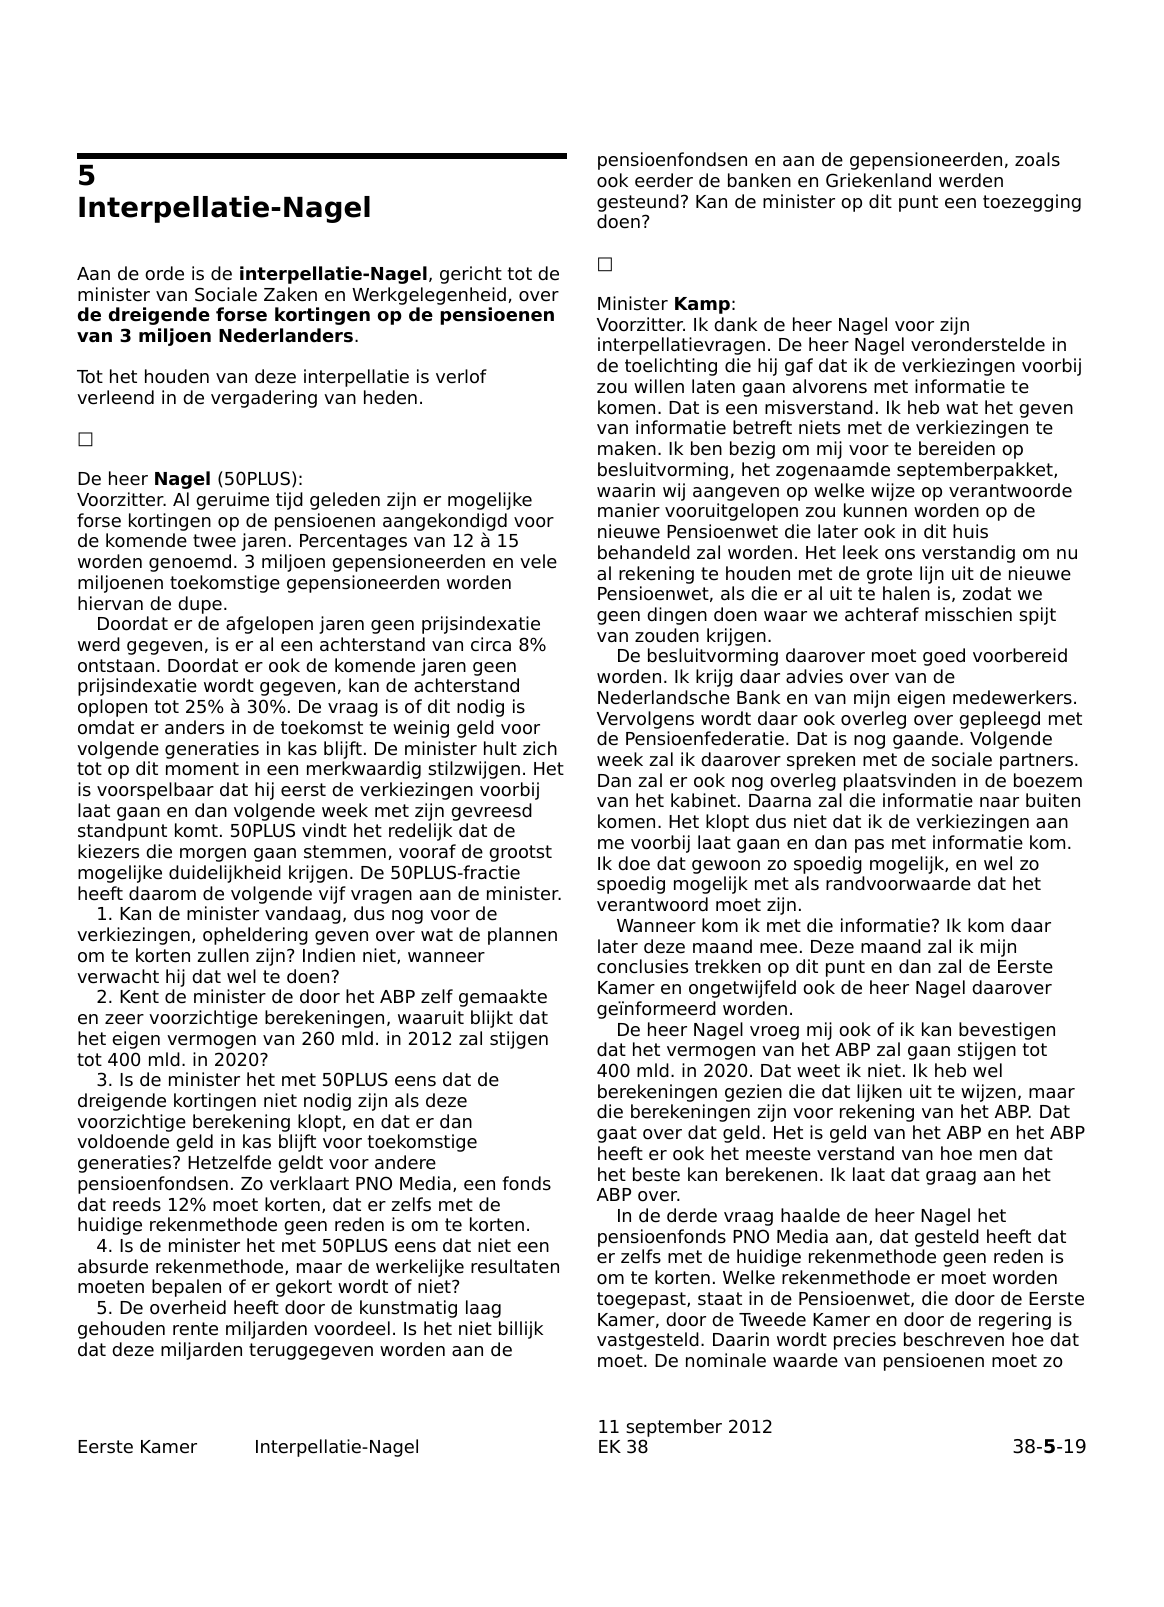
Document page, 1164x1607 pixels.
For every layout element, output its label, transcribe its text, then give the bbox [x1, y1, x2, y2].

text Voorzitter. Al geruime tijd geleden zijn er mogelijke forse kortingen op de pensioenen aangekondigd voor de komende twee jaren. Percentages van 12 à 15 worden genoemd. 3 miljoen gepensioneerden en vele miljoenen toekomstige gepensioneerden worden hiervan de dupe. [77, 490, 567, 614]
text De besluitvorming daarover moet goed voorbereid worden. Ik krijg daar advies over van de Nederlandsche Bank en van mijn eigen medewerkers. Vervolgens wordt daar ook overleg over gepleegd met de Pensioenfederatie. Dat is nog gaande. Volgende week zal ik daarover spreken met de sociale partners. Dan zal er ook nog overleg plaatsvinden in de boezem van het kabinet. Daarna zal die informatie naar buiten komen. Het klopt dus niet dat ik de verkiezingen aan me voorbij laat gaan en dan pas met informatie kom. Ik doe dat gewoon zo spoedig mogelijk, en wel zo spoedig mogelijk met als randvoorwaarde dat het verantwoord moet zijn. [596, 646, 1087, 916]
text 4. Is de minister het met 50PLUS eens dat niet een absurde rekenmethode, maar de werkelijke resultaten moeten bepalen of er gekort wordt of niet? [77, 1236, 567, 1298]
text Minister Kamp: [596, 294, 1087, 314]
text Aan de orde is de interpellatie-Nagel, gericht tot de minister van Sociale Zaken en Werkgelegenheid, over de dreigende forse kortingen op de pensioenen van 3 miljoen Nederlanders. [77, 264, 567, 347]
text 5. De overheid heeft door de kunstmatig laag gehouden rente miljarden voordeel. Is het niet billijk dat deze miljarden teruggegeven worden aan de [77, 1298, 567, 1360]
text In de derde vraag haalde de heer Nagel het pensioenfonds PNO Media aan, dat gesteld heeft dat er zelfs met de huidige rekenmethode geen reden is om te korten. Welke rekenmethode er moet worden toegepast, staat in de Pensioenwet, die door de Eerste Kamer, door de Tweede Kamer en door de regering is vastgesteld. Daarin wordt precies beschreven hoe dat moet. De nominale waarde van pensioenen moet zo [596, 1206, 1087, 1372]
text Wanneer kom ik met die informatie? Ik kom daar later deze maand mee. Deze maand zal ik mijn conclusies trekken op dit punt en dan zal de Eerste Kamer en ongetwijfeld ook de heer Nagel daarover geïnformeerd worden. [596, 916, 1087, 1019]
text De heer Nagel (50PLUS): [77, 469, 567, 490]
text Tot het houden van deze interpellatie is verlof verleend in de vergadering van heden. [77, 367, 567, 408]
text 1. Kan de minister vandaag, dus nog voor de verkiezingen, opheldering geven over wat de plannen om te korten zullen zijn? Indien niet, wanneer verwacht hij dat wel te doen? [77, 904, 567, 987]
text 3. Is de minister het met 50PLUS eens dat de dreigende kortingen niet nodig zijn als deze voorzichtige berekening klopt, en dat er dan voldoende geld in kas blijft voor toekomstige generaties? Hetzelfde geldt voor andere pensioenfondsen. Zo verklaart PNO Media, een fonds dat reeds 12% moet korten, dat er zelfs met de huidige rekenmethode geen reden is om te korten. [77, 1070, 567, 1236]
text □ [596, 253, 1087, 274]
text pensioenfondsen en aan de gepensioneerden, zoals ook eerder de banken en Griekenland werden gesteund? Kan de minister op dit punt een toezegging doen? [596, 150, 1087, 233]
text Doordat er de afgelopen jaren geen prijsindexatie werd gegeven, is er al een achterstand van circa 8% ontstaan. Doordat er ook de komende jaren geen prijsindexatie wordt gegeven, kan de achterstand oplopen tot 25% à 30%. De vraag is of dit nodig is omdat er anders in de toekomst te weinig geld voor volgende generaties in kas blijft. De minister hult zich tot op dit moment in een merkwaardig stilzwijgen. Het is voorspelbaar dat hij eerst de verkiezingen voorbij laat gaan en dan volgende week met zijn gevreesd standpunt komt. 50PLUS vindt het redelijk dat de kiezers die morgen gaan stemmen, vooraf de grootst mogelijke duidelijkheid krijgen. De 50PLUS-fractie heeft daarom de volgende vijf vragen aan de minister. [77, 614, 567, 904]
text 2. Kent de minister de door het ABP zelf gemaakte en zeer voorzichtige berekeningen, waaruit blijkt dat het eigen vermogen van 260 mld. in 2012 zal stijgen tot 400 mld. in 2020? [77, 987, 567, 1070]
text De heer Nagel vroeg mij ook of ik kan bevestigen dat het vermogen van het ABP zal gaan stijgen tot 400 mld. in 2020. Dat weet ik niet. Ik heb wel berekeningen gezien die dat lijken uit te wijzen, maar die berekeningen zijn voor rekening van het ABP. Dat gaat over dat geld. Het is geld van het ABP en het ABP heeft er ook het meeste verstand van hoe men dat het beste kan berekenen. Ik laat dat graag aan het ABP over. [596, 1019, 1087, 1206]
title 5 Interpellatie-Nagel [77, 159, 567, 224]
text □ [77, 428, 567, 449]
text Voorzitter. Ik dank de heer Nagel voor zijn interpellatievragen. De heer Nagel veronderstelde in de toelichting die hij gaf dat ik de verkiezingen voorbij zou willen laten gaan alvorens met informatie te komen. Dat is een misverstand. Ik heb wat het geven van informatie betreft niets met de verkiezingen te maken. Ik ben bezig om mij voor te bereiden op besluitvorming, het zogenaamde septemberpakket, waarin wij aangeven op welke wijze op verantwoorde manier vooruitgelopen zou kunnen worden op de nieuwe Pensioenwet die later ook in dit huis behandeld zal worden. Het leek ons verstandig om nu al rekening te houden met de grote lijn uit de nieuwe Pensioenwet, als die er al uit te halen is, zodat we geen dingen doen waar we achteraf misschien spijt van zouden krijgen. [596, 314, 1087, 646]
